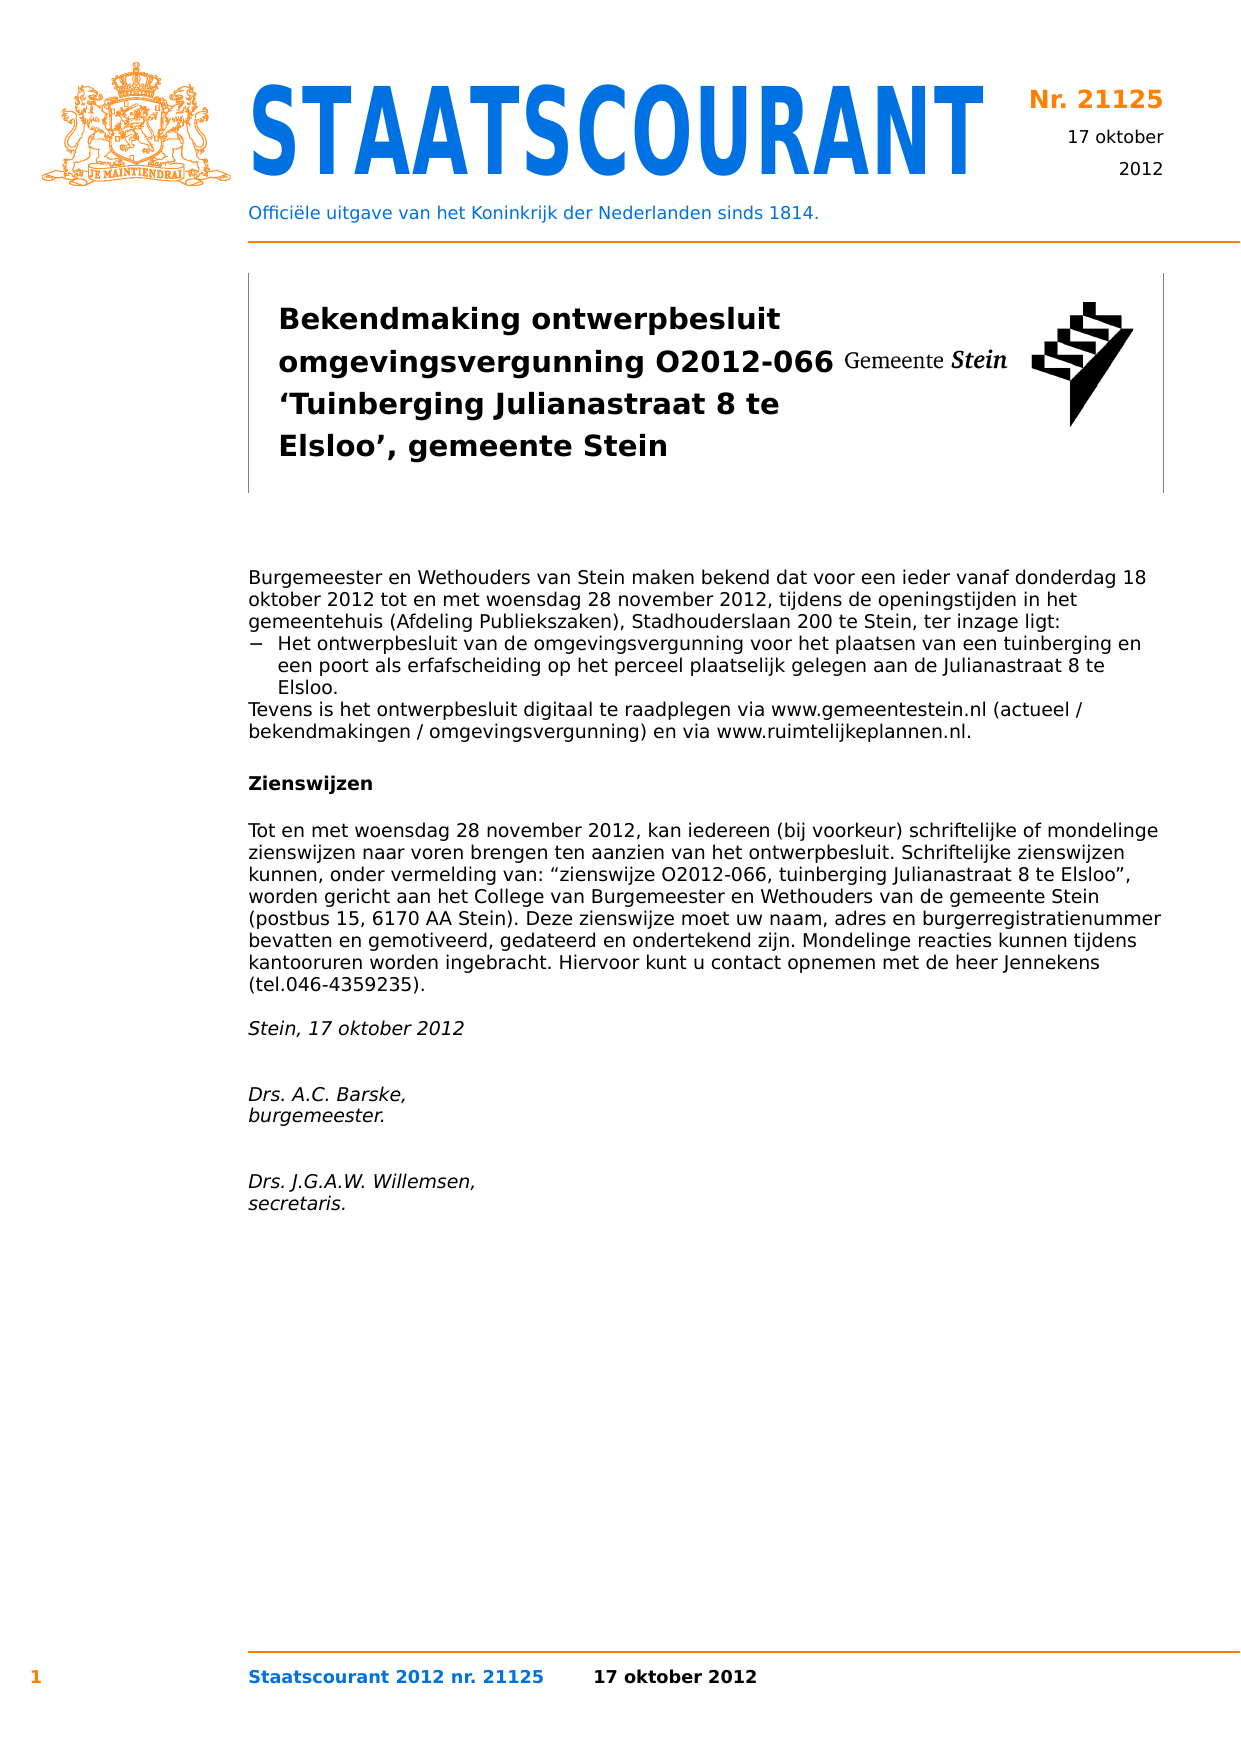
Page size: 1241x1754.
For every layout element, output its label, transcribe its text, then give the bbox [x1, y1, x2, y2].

text Tevens is het ontwerpbesluit digitaal te raadplegen via www.gemeentestein.nl (actueel / bekendmakingen / omgevingsvergunning) en via www.ruimtelijkeplannen.nl. [248, 699, 1163, 743]
table_header STAATSCOURANT [248, 62, 998, 203]
table_cell Officiële uitgave van het Koninkrijk der Nederlanden sinds 1814. [248, 203, 1240, 241]
table_cell 2012 [998, 153, 1240, 203]
picture [41, 62, 231, 186]
table_header [25, 62, 248, 241]
text Tot en met woensdag 28 november 2012, kan iedereen (bij voorkeur) schriftelijke of mondelinge zienswijzen naar voren brengen ten aanzien van het ontwerpbesluit. Schriftelijke zienswijzen kunnen, onder vermelding van: “zienswijze O2012-066, tuinberging Julianastraat 8 te Elsloo”, worden gericht aan het College van Burgemeester en Wethouders van de gemeente Stein (postbus 15, 6170 AA Stein). Deze zienswijze moet uw naam, adres en burgerregistratienummer bevatten en gemotiveerd, gedateerd en ondertekend zijn. Mondelinge reacties kunnen tijdens kantooruren worden ingebracht. Hiervoor kunt u contact opnemen met de heer Jennekens (tel.046-4359235). [248, 820, 1163, 996]
text Drs. A.C. Barske, burgemeester. [248, 1061, 1163, 1127]
text − Het ontwerpbesluit van de omgevingsvergunning voor het plaatsen van een tuinberging en een poort als erfafscheiding op het perceel plaatselijk gelegen aan de Julianastraat 8 te Elsloo. [248, 633, 1163, 699]
subtitle Zienswijzen [248, 773, 1163, 795]
text Burgemeester en Wethouders van Stein maken bekend dat voor een ieder vanaf donderdag 18 oktober 2012 tot en met woensdag 28 november 2012, tijdens de openingstijden in het gemeentehuis (Afdeling Publiekszaken), Stadhouderslaan 200 te Stein, ter inzage ligt: [248, 567, 1163, 633]
picture [844, 302, 1134, 427]
text Drs. J.G.A.W. Willemsen, secretaris. [248, 1149, 1163, 1215]
table_header Nr. 21125 [998, 62, 1240, 121]
text Stein, 17 oktober 2012 [248, 1018, 1163, 1039]
table_cell 17 oktober [998, 121, 1240, 153]
subtitle Bekendmaking ontwerpbesluit omgevingsvergunning O2012-066 ‘Tuinberging Julianastraat 8 te Elsloo’, gemeente Stein [249, 273, 1163, 493]
